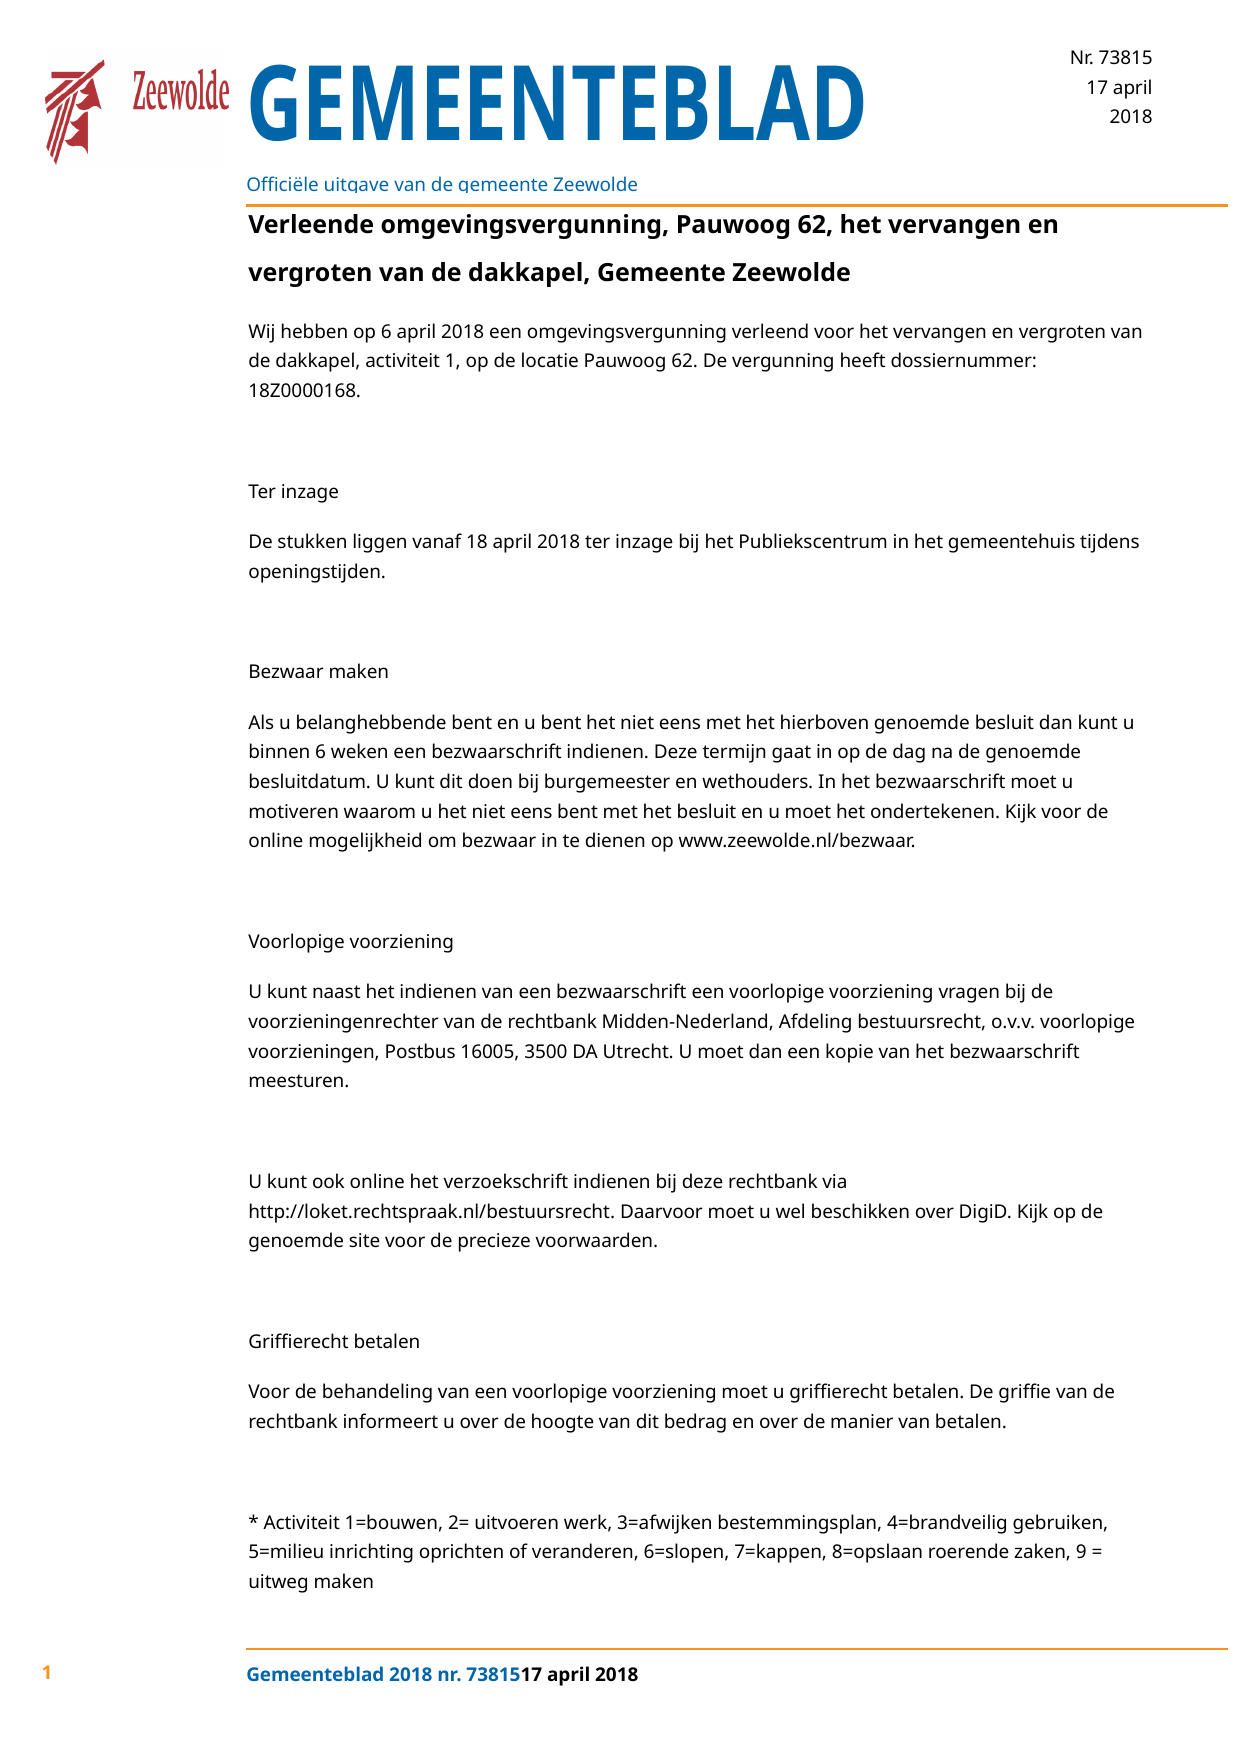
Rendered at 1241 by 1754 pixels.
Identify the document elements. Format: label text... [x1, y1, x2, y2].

text Verleende omgevingsvergunning, Pauwoog 62, het vervangen en vergroten van de dakkapel, Gemeente Zeewolde [248, 207, 1152, 288]
text Als u belanghebbende bent en u bent het niet eens met het hierboven genoemde besluit dan kunt u binnen 6 weken een bezwaarschrift indienen. Deze termijn gaat in op de dag na de genoemde besluitdatum. U kunt dit doen bij burgemeester en wethouders. In het bezwaarschrift moet u motiveren waarom u het niet eens bent met het besluit en u moet het ondertekenen. Kijk voor de online mogelijkheid om bezwaar in te dienen op www.zeewolde.nl/bezwaar. [248, 709, 1152, 853]
picture [41, 47, 231, 172]
text Voorlopige voorziening [248, 928, 1152, 954]
text Ter inzage [248, 478, 1152, 504]
text De stukken liggen vanaf 18 april 2018 ter inzage bij het Publiekscentrum in het gemeentehuis tijdens openingstijden. [248, 528, 1152, 584]
text U kunt naast het indienen van een bezwaarschrift een voorlopige voorziening vragen bij de voorzieningenrechter van de rechtbank Midden-Nederland, Afdeling bestuursrecht, o.v.v. voorlopige voorzieningen, Postbus 16005, 3500 DA Utrecht. U moet dan een kopie van het bezwaarschrift meesturen. [248, 979, 1152, 1093]
text Griffierecht betalen [248, 1328, 1152, 1354]
text Voor de behandeling van een voorlopige voorziening moet u griffierecht betalen. De griffie van de rechtbank informeert u over de hoogte van dit bedrag en over de manier van betalen. [248, 1379, 1152, 1434]
text Wij hebben op 6 april 2018 een omgevingsvergunning verleend voor het vervangen en vergroten van de dakkapel, activiteit 1, op de locatie Pauwoog 62. De vergunning heeft dossiernummer: 18Z0000168. [248, 318, 1152, 403]
text U kunt ook online het verzoekschrift indienen bij deze rechtbank via http://loket.rechtspraak.nl/bestuursrecht. Daarvoor moet u wel beschikken over DigiD. Kijk op de genoemde site voor de precieze voorwaarden. [248, 1168, 1152, 1253]
text Bezwaar maken [248, 659, 1152, 684]
text * Activiteit 1=bouwen, 2= uitvoeren werk, 3=afwijken bestemmingsplan, 4=brandveilig gebruiken, 5=milieu inrichting oprichten of veranderen, 6=slopen, 7=kappen, 8=opslaan roerende zaken, 9 = uitweg maken [248, 1509, 1152, 1594]
